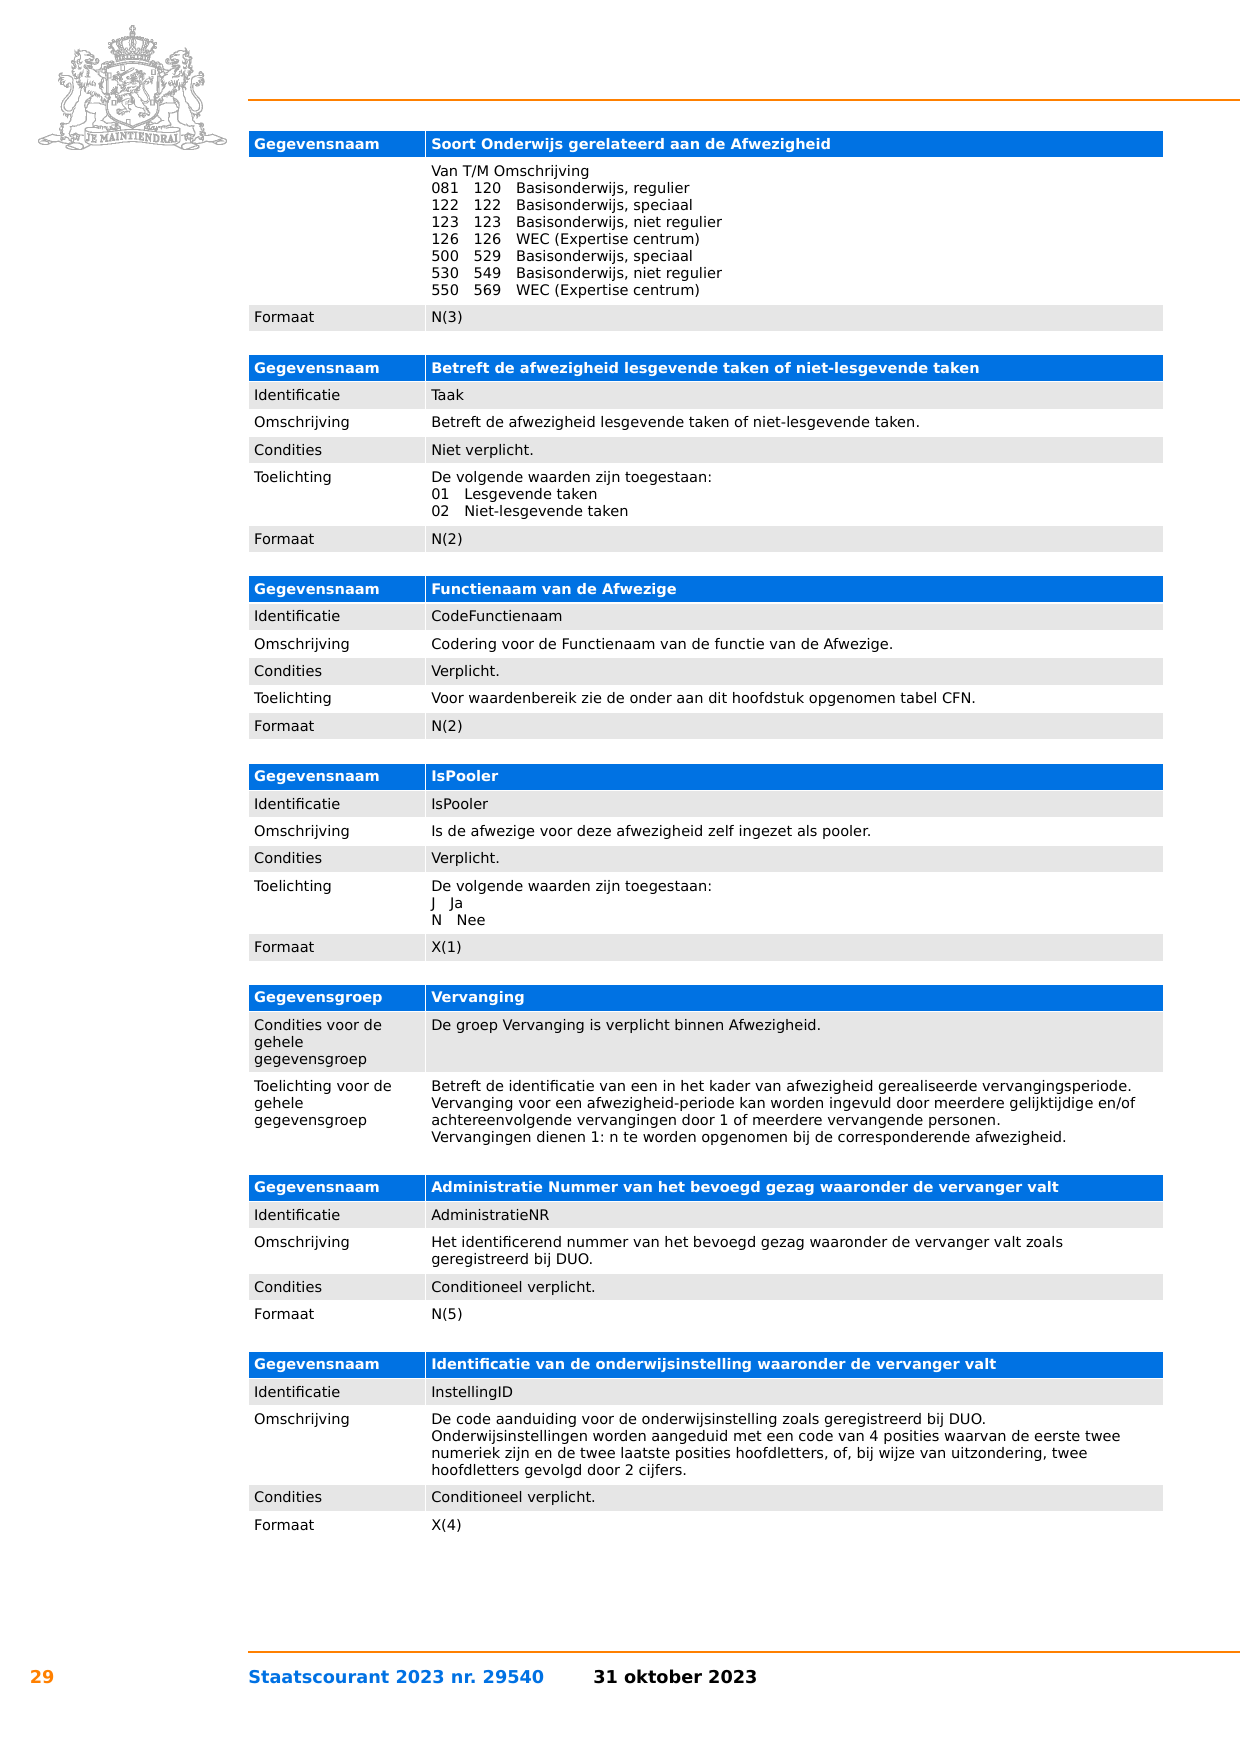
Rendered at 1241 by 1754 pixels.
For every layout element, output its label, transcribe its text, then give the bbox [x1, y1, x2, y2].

table_cell Is de afwezige voor deze afwezigheid zelf ingezet als pooler. [426, 818, 1163, 844]
table_cell Condities [249, 437, 425, 463]
table_header IsPooler [426, 764, 1163, 790]
table_cell Verplicht. [426, 658, 1163, 685]
table_cell X(4) [426, 1512, 1163, 1538]
table_cell Identificatie [249, 604, 425, 630]
table_cell X(1) [426, 934, 1163, 961]
table_header Gegevensnaam [249, 1175, 425, 1201]
table_cell Toelichting [249, 873, 425, 933]
table_cell Identificatie [249, 1202, 425, 1228]
table_header Administratie Nummer van het bevoegd gezag waaronder de vervanger valt [426, 1175, 1163, 1201]
table_cell Identificatie [249, 791, 425, 817]
table_cell N(2) [426, 526, 1163, 552]
table_header Betreft de afwezigheid lesgevende taken of niet-lesgevende taken [426, 355, 1163, 381]
table_cell InstellingID [426, 1379, 1163, 1405]
picture [38, 25, 227, 150]
table_cell Codering voor de Functienaam van de functie van de Afwezige. [426, 631, 1163, 657]
table_cell Formaat [249, 713, 425, 739]
table_cell De groep Vervanging is verplicht binnen Afwezigheid. [426, 1012, 1163, 1072]
table_header Functienaam van de Afwezige [426, 576, 1163, 602]
table_cell De code aanduiding voor de onderwijsinstelling zoals geregistreerd bij DUO. Onderwijsinstellingen worden aangeduid met een code van 4 posities waarvan de eerste twee numeriek zijn en de twee laatste posities hoofdletters, of, bij wijze van uitzondering, twee hoofdletters gevolgd door 2 cijfers. [426, 1406, 1163, 1484]
table_header Gegevensnaam [249, 576, 425, 602]
table_cell N(5) [426, 1301, 1163, 1328]
table_cell IsPooler [426, 791, 1163, 817]
table_cell Formaat [249, 526, 425, 552]
table_cell Omschrijving [249, 631, 425, 657]
table_cell Het identificerend nummer van het bevoegd gezag waaronder de vervanger valt zoals geregistreerd bij DUO. [426, 1230, 1163, 1273]
table_header Gegevensnaam [249, 355, 425, 381]
table_cell Condities [249, 1485, 425, 1511]
table_header Vervanging [426, 985, 1163, 1011]
table_cell N(3) [426, 305, 1163, 331]
table_cell Conditioneel verplicht. [426, 1485, 1163, 1511]
table_cell Formaat [249, 1512, 425, 1538]
table_cell Formaat [249, 1301, 425, 1328]
table_header Identificatie van de onderwijsinstelling waaronder de vervanger valt [426, 1352, 1163, 1378]
table_cell Verplicht. [426, 846, 1163, 872]
table_cell Omschrijving [249, 1406, 425, 1484]
table_cell De volgende waarden zijn toegestaan: J Ja N Nee [426, 873, 1163, 933]
table_cell De volgende waarden zijn toegestaan: 01 Lesgevende taken 02 Niet-lesgevende taken [426, 465, 1163, 525]
table_cell Condities [249, 658, 425, 685]
table_cell Toelichting [249, 686, 425, 712]
table_cell Conditioneel verplicht. [426, 1274, 1163, 1300]
table_cell Omschrijving [249, 818, 425, 844]
table_cell Betreft de identificatie van een in het kader van afwezigheid gerealiseerde vervangingsperiode. Vervanging voor een afwezigheid-periode kan worden ingevuld door meerdere gelijktijdige en/of achtereenvolgende vervangingen door 1 of meerdere vervangende personen. Vervangingen dienen 1: n te worden opgenomen bij de corresponderende afwezigheid. [426, 1074, 1163, 1151]
table_cell Formaat [249, 934, 425, 961]
table_header Gegevensgroep [249, 985, 425, 1011]
table_header Soort Onderwijs gerelateerd aan de Afwezigheid [426, 131, 1163, 157]
table_header Gegevensnaam [249, 764, 425, 790]
table_header Gegevensnaam [249, 131, 425, 157]
table_cell Voor waardenbereik zie de onder aan dit hoofdstuk opgenomen tabel CFN. [426, 686, 1163, 712]
table_cell Formaat [249, 305, 425, 331]
table_cell Identificatie [249, 382, 425, 409]
table_cell Betreft de afwezigheid lesgevende taken of niet-lesgevende taken. [426, 410, 1163, 436]
table_cell CodeFunctienaam [426, 604, 1163, 630]
table_cell Van T/M Omschrijving 081 120 Basisonderwijs, regulier 122 122 Basisonderwijs, speciaal 123 123 Basisonderwijs, niet regulier 126 126 WEC (Expertise centrum) 500 529 Basisonderwijs, speciaal 530 549 Basisonderwijs, niet regulier 550 569 WEC (Expertise centrum) [426, 158, 1163, 303]
table_cell Taak [426, 382, 1163, 409]
table_cell Niet verplicht. [426, 437, 1163, 463]
table_cell Condities [249, 846, 425, 872]
table_cell Identificatie [249, 1379, 425, 1405]
table_cell N(2) [426, 713, 1163, 739]
table_cell Toelichting [249, 465, 425, 525]
table_cell Omschrijving [249, 410, 425, 436]
table_cell Condities voor de gehele gegevensgroep [249, 1012, 425, 1072]
table_cell AdministratieNR [426, 1202, 1163, 1228]
table_cell Condities [249, 1274, 425, 1300]
table_cell Toelichting voor de gehele gegevensgroep [249, 1074, 425, 1151]
table_cell [249, 158, 425, 303]
table_cell Omschrijving [249, 1230, 425, 1273]
table_header Gegevensnaam [249, 1352, 425, 1378]
